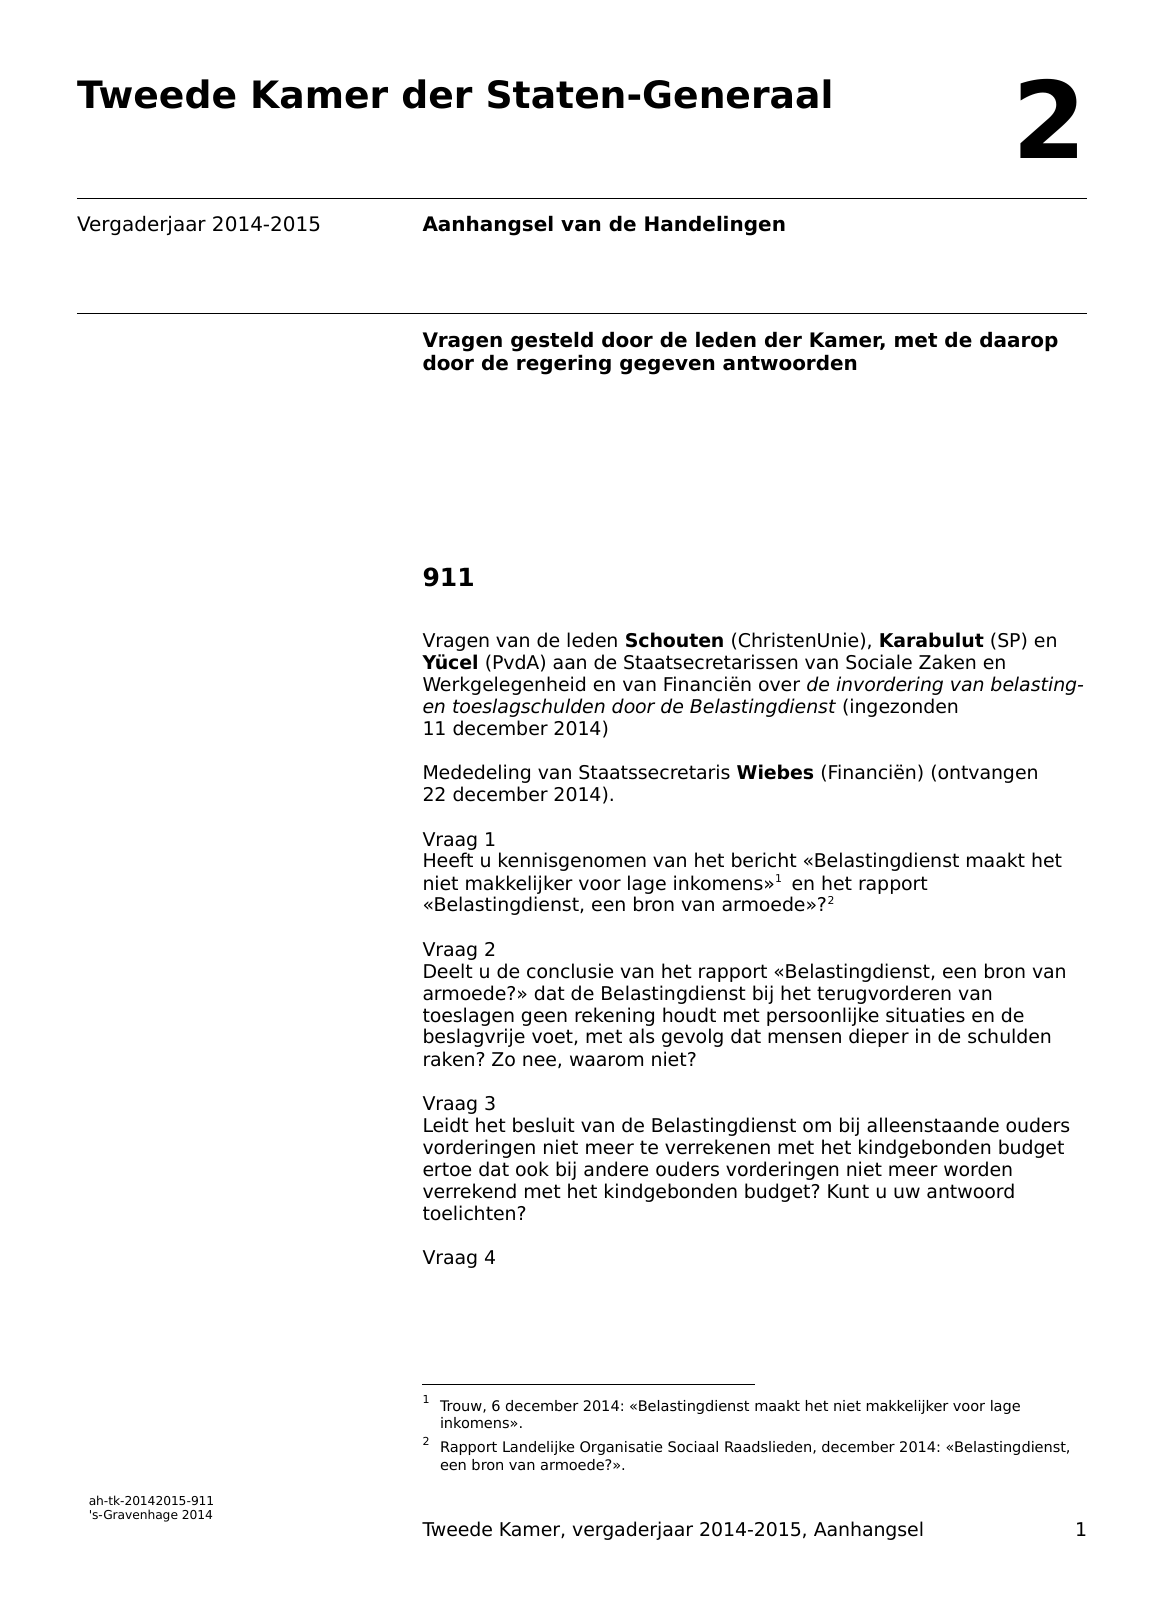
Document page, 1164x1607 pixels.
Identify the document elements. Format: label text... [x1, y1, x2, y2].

table_cell [77, 314, 422, 375]
text Leidt het besluit van de Belastingdienst om bij alleenstaande ouders vorderingen niet meer te verrekenen met het kindgebonden budget ertoe dat ook bij andere ouders vorderingen niet meer worden verrekend met het kindgebonden budget? Kunt u uw antwoord toelichten? [422, 1114, 1087, 1224]
table_cell Vragen gesteld door de leden der Kamer, met de daarop door de regering gegeven antwoorden [422, 314, 1087, 375]
text Vraag 4 [422, 1247, 1087, 1269]
text Rapport Landelijke Organisatie Sociaal Raadslieden, december 2014: «Belastingdienst, een bron van armoede?». [422, 1435, 1087, 1474]
text ah-tk-20142015-911 [88, 1494, 323, 1508]
text Vraag 3 [422, 1093, 1087, 1114]
text Deelt u de conclusie van het rapport «Belastingdienst, een bron van armoede?» dat de Belastingdienst bij het terugvorderen van toeslagen geen rekening houdt met persoonlijke situaties en de beslagvrije voet, met als gevolg dat mensen dieper in de schulden raken? Zo nee, waarom niet? [422, 961, 1087, 1070]
text Heeft u kennisgenomen van het bericht «Belastingdienst maakt het niet makkelijker voor lage inkomens» en het rapport «Belastingdienst, een bron van armoede»? [422, 850, 1087, 916]
text Vraag 2 [422, 938, 1087, 961]
text Vragen van de leden Schouten (ChristenUnie), Karabulut (SP) en Yücel (PvdA) aan de Staatsecretarissen van Sociale Zaken en Werkgelegenheid en van Financiën over de invordering van belasting- en toeslagschulden door de Belastingdienst (ingezonden 11 december 2014) [422, 630, 1087, 740]
text Trouw, 6 december 2014: «Belastingdienst maakt het niet makkelijker voor lage inkomens». [422, 1393, 1087, 1432]
table_header 2 [886, 59, 1087, 198]
table_cell Aanhangsel van de Handelingen [422, 199, 1087, 313]
text Vraag 1 [422, 828, 1087, 850]
text Mededeling van Staatssecretaris Wiebes (Financiën) (ontvangen 22 december 2014). [422, 762, 1087, 806]
table_header Tweede Kamer der Staten-Generaal [77, 59, 886, 198]
text 's-Gravenhage 2014 [88, 1508, 323, 1522]
text 911 [422, 563, 1087, 592]
table_cell Vergaderjaar 2014-2015 [77, 199, 422, 313]
